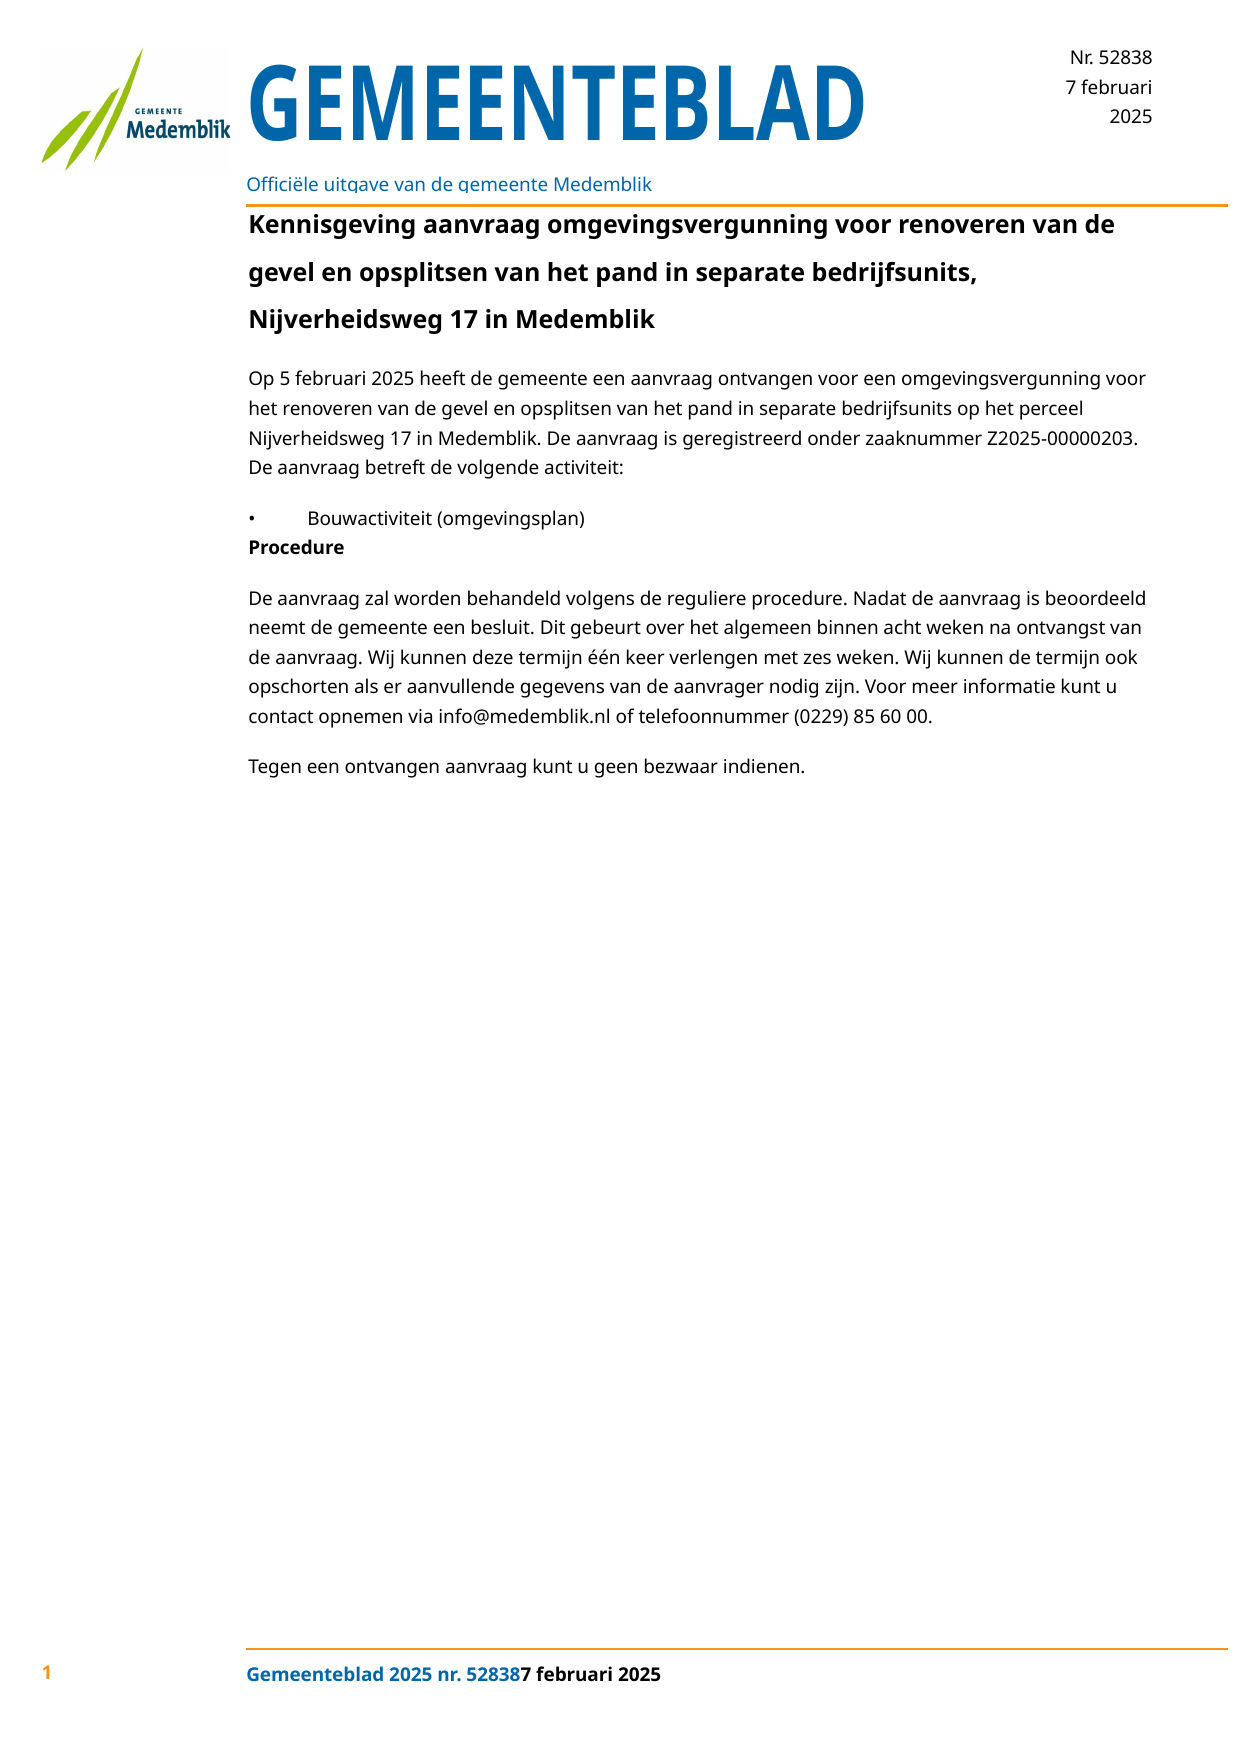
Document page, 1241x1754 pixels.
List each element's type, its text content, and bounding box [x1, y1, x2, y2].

text Procedure [248, 534, 1152, 560]
picture [41, 47, 231, 172]
text Tegen een ontvangen aanvraag kunt u geen bezwaar indienen. [248, 753, 1152, 779]
text De aanvraag zal worden behandeld volgens de reguliere procedure. Nadat de aanvraag is beoordeeld neemt de gemeente een besluit. Dit gebeurt over het algemeen binnen acht weken na ontvangst van de aanvraag. Wij kunnen deze termijn één keer verlengen met zes weken. Wij kunnen de termijn ook opschorten als er aanvullende gegevens van de aanvrager nodig zijn. Voor meer informatie kunt u contact opnemen via info@medemblik.nl of telefoonnummer (0229) 85 60 00. [248, 585, 1152, 729]
text Kennisgeving aanvraag omgevingsvergunning voor renoveren van de gevel en opsplitsen van het pand in separate bedrijfsunits, Nijverheidsweg 17 in Medemblik [248, 207, 1152, 336]
text Op 5 februari 2025 heeft de gemeente een aanvraag ontvangen voor een omgevingsvergunning voor het renoveren van de gevel en opsplitsen van het pand in separate bedrijfsunits op het perceel Nijverheidsweg 17 in Medemblik. De aanvraag is geregistreerd onder zaaknummer Z2025-00000203. De aanvraag betreft de volgende activiteit: [248, 366, 1152, 480]
list Bouwactiviteit (omgevingsplan) [248, 505, 1152, 530]
